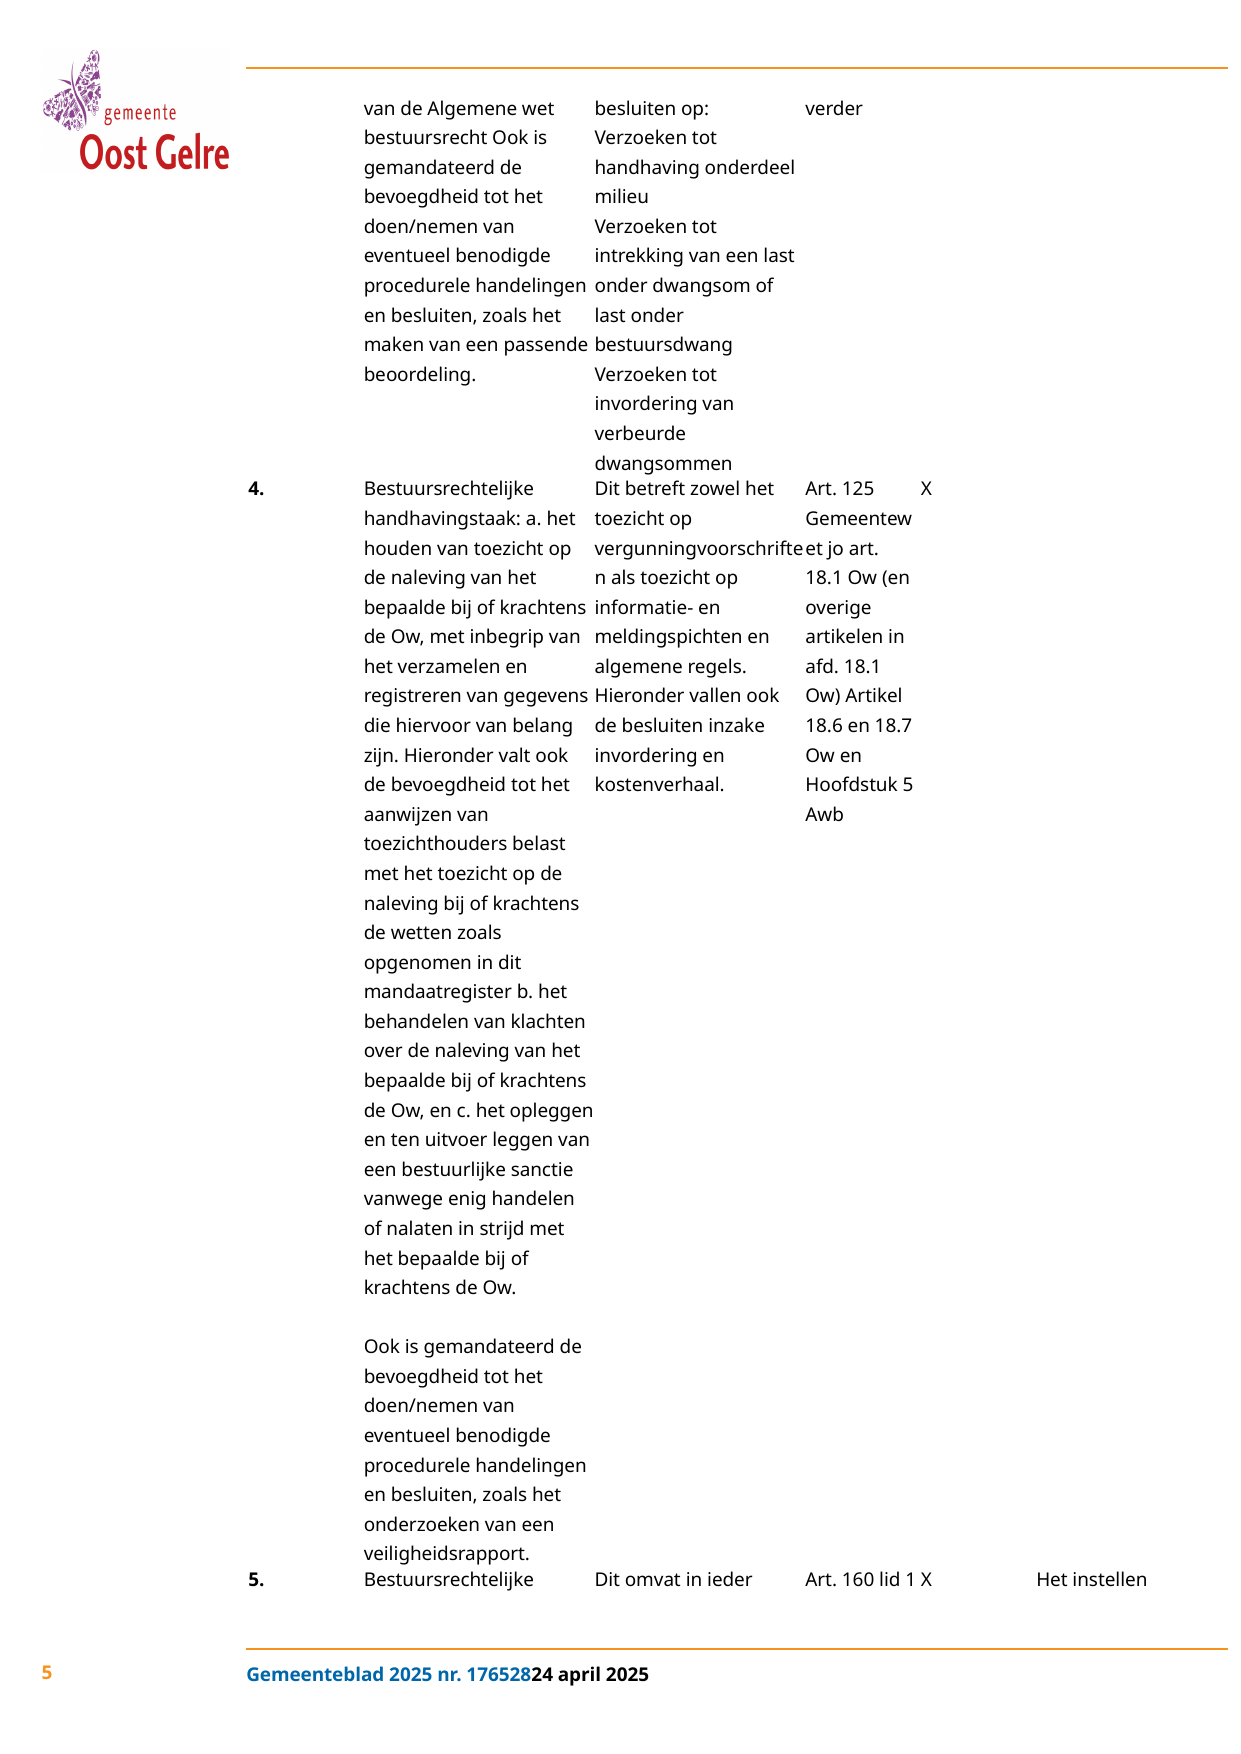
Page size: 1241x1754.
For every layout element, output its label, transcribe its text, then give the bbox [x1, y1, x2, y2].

table_cell X [921, 476, 1036, 1566]
table_cell Bestuursrechtelijke handhavingstaak: a. het houden van toezicht op de naleving van het bepaalde bij of krachtens de Ow, met inbegrip van het verzamelen en registreren van gegevens die hiervoor van belang zijn. Hieronder valt ook de bevoegdheid tot het aanwijzen van toezichthouders belast met het toezicht op de naleving bij of krachtens de wetten zoals opgenomen in dit mandaatregister b. het behandelen van klachten over de naleving van het bepaalde bij of krachtens de Ow, en c. het opleggen en ten uitvoer leggen van een bestuurlijke sanctie vanwege enig handelen of nalaten in strijd met het bepaalde bij of krachtens de Ow. Ook is gemandateerd de bevoegdheid tot het doen/nemen van eventueel benodigde procedurele handelingen en besluiten, zoals het onderzoeken van een veiligheidsrapport. [364, 476, 594, 1566]
table_cell 5. [248, 1566, 363, 1592]
table_cell [1036, 476, 1152, 1566]
table_cell Het instellen [1036, 1566, 1152, 1592]
table_cell van de Algemene wet bestuursrecht Ook is gemandateerd de bevoegdheid tot het doen/nemen van eventueel benodigde procedurele handelingen en besluiten, zoals het maken van een passende beoordeling. [364, 95, 594, 476]
table_cell Art. 160 lid 1 [805, 1566, 921, 1592]
table_cell Art. 125 Gemeentewet jo art. 18.1 Ow (en overige artikelen in afd. 18.1 Ow) Artikel 18.6 en 18.7 Ow en Hoofdstuk 5 Awb [805, 476, 921, 1566]
table_cell besluiten op: Verzoeken tot handhaving onderdeel milieu Verzoeken tot intrekking van een last onder dwangsom of last onder bestuursdwang Verzoeken tot invordering van verbeurde dwangsommen [594, 95, 805, 476]
table_cell [248, 95, 363, 476]
table_cell Dit betreft zowel het toezicht op vergunningvoorschriften als toezicht op informatie- en meldingspichten en algemene regels. Hieronder vallen ook de besluiten inzake invordering en kostenverhaal. [594, 476, 805, 1566]
table_cell X [921, 1566, 1036, 1592]
table_cell verder [805, 95, 921, 476]
picture [41, 47, 231, 172]
table_cell [1036, 95, 1152, 476]
table_cell 4. [248, 476, 363, 1566]
table_cell [921, 95, 1036, 476]
